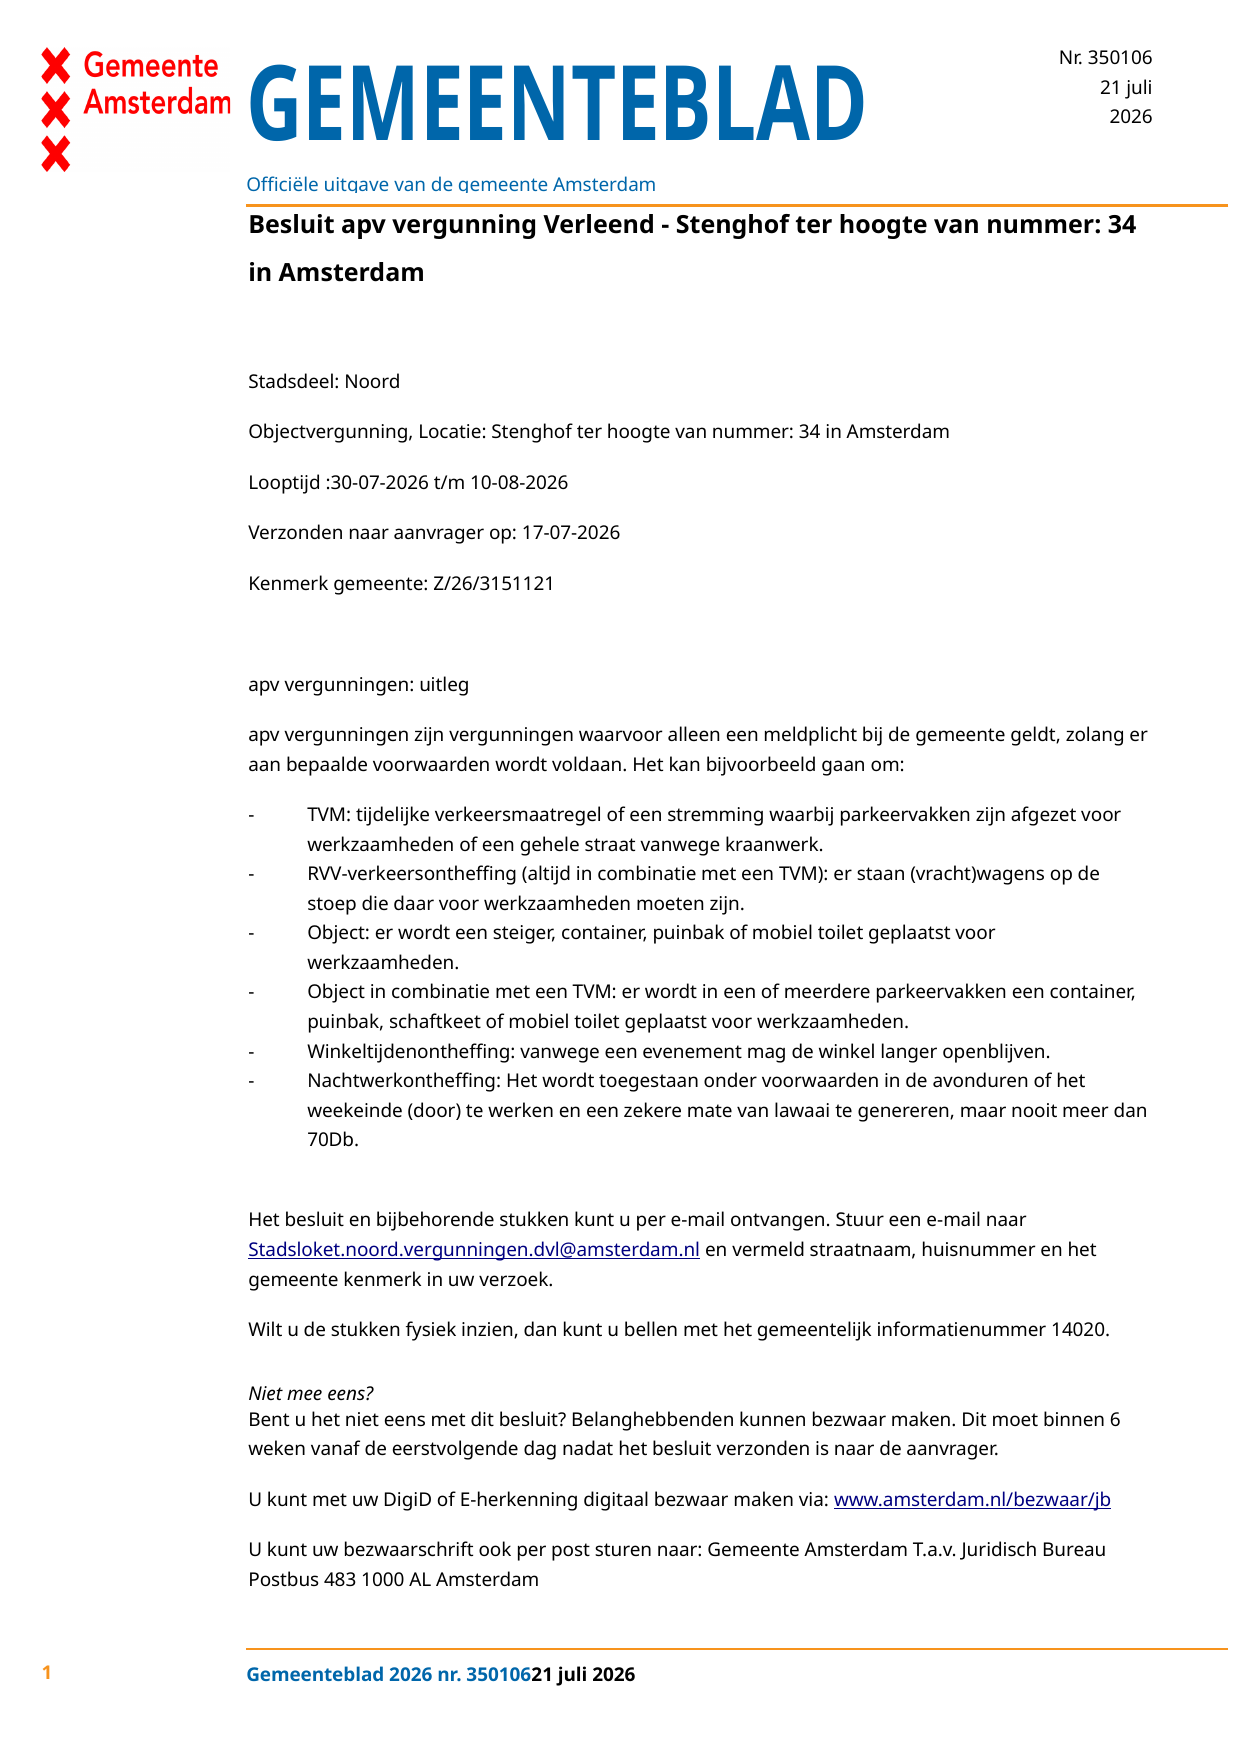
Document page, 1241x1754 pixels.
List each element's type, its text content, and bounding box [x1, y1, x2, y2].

list RVV-verkeersontheffing (altijd in combinatie met een TVM): er staan (vracht)wagens op de stoep die daar voor werkzaamheden moeten zijn. [248, 860, 1152, 916]
text U kunt uw bezwaarschrift ook per post sturen naar: Gemeente Amsterdam T.a.v. Juridisch Bureau Postbus 483 1000 AL Amsterdam [248, 1536, 1152, 1592]
list Nachtwerkontheffing: Het wordt toegestaan onder voorwaarden in de avonduren of het weekeinde (door) te werken en een zekere mate van lawaai te genereren, maar nooit meer dan 70Db. [248, 1067, 1152, 1152]
text Besluit apv vergunning Verleend - Stenghof ter hoogte van nummer: 34 in Amsterdam [248, 207, 1152, 288]
text Kenmerk gemeente: Z/26/3151121 [248, 570, 1152, 596]
text Verzonden naar aanvrager op: 17-07-2026 [248, 519, 1152, 545]
text Niet mee eens? [248, 1380, 1152, 1406]
text Looptijd :30-07-2026 t/m 10-08-2026 [248, 469, 1152, 495]
text Wilt u de stukken fysiek inzien, dan kunt u bellen met het gemeentelijk informatienummer 14020. [248, 1316, 1152, 1342]
text Objectvergunning, Locatie: Stenghof ter hoogte van nummer: 34 in Amsterdam [248, 419, 1152, 444]
text apv vergunningen: uitleg [248, 671, 1152, 697]
list Winkeltijdenontheffing: vanwege een evenement mag de winkel langer openblijven. [248, 1038, 1152, 1064]
picture [41, 47, 231, 172]
list Object: er wordt een steiger, container, puinbak of mobiel toilet geplaatst voor werkzaamheden. [248, 919, 1152, 975]
text U kunt met uw DigiD of E-herkenning digitaal bezwaar maken via: www.amsterdam.nl/bezwaar/jb [248, 1486, 1152, 1512]
text apv vergunningen zijn vergunningen waarvoor alleen een meldplicht bij de gemeente geldt, zolang er aan bepaalde voorwaarden wordt voldaan. Het kan bijvoorbeeld gaan om: [248, 721, 1152, 777]
text Bent u het niet eens met dit besluit? Belanghebbenden kunnen bezwaar maken. Dit moet binnen 6 weken vanaf de eerstvolgende dag nadat het besluit verzonden is naar de aanvrager. [248, 1406, 1152, 1461]
list Object in combinatie met een TVM: er wordt in een of meerdere parkeervakken een container, puinbak, schaftkeet of mobiel toilet geplaatst voor werkzaamheden. [248, 979, 1152, 1034]
text Het besluit en bijbehorende stukken kunt u per e-mail ontvangen. Stuur een e-mail naar Stadsloket.noord.vergunningen.dvl@amsterdam.nl en vermeld straatnaam, huisnummer en het gemeente kenmerk in uw verzoek. [248, 1207, 1152, 1292]
list TVM: tijdelijke verkeersmaatregel of een stremming waarbij parkeervakken zijn afgezet voor werkzaamheden of een gehele straat vanwege kraanwerk. [248, 801, 1152, 857]
text Stadsdeel: Noord [248, 368, 1152, 394]
